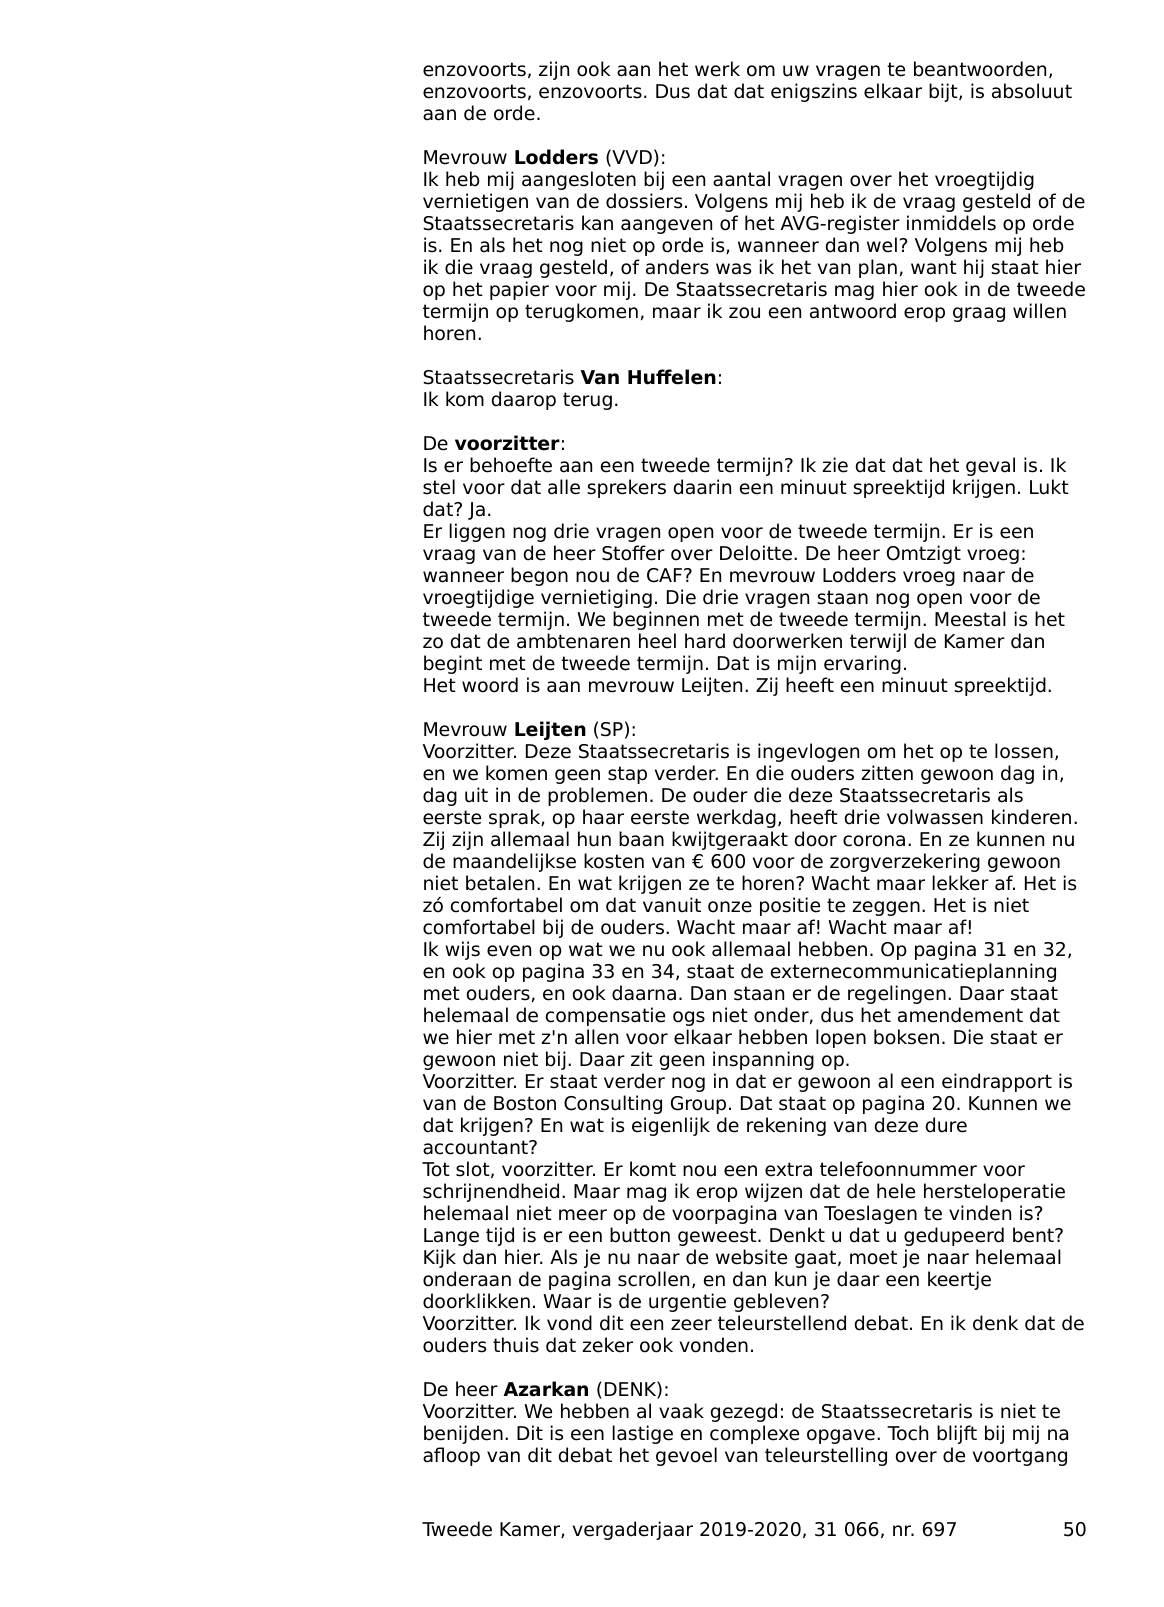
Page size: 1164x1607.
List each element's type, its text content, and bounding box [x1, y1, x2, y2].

text Het woord is aan mevrouw Leijten. Zij heeft een minuut spreektijd. [422, 675, 1087, 697]
text Er liggen nog drie vragen open voor de tweede termijn. Er is een vraag van de heer Stoffer over Deloitte. De heer Omtzigt vroeg: wanneer begon nou de CAF? En mevrouw Lodders vroeg naar de vroegtijdige vernietiging. Die drie vragen staan nog open voor de tweede termijn. We beginnen met de tweede termijn. Meestal is het zo dat de ambtenaren heel hard doorwerken terwijl de Kamer dan begint met de tweede termijn. Dat is mijn ervaring. [422, 521, 1087, 675]
text Is er behoefte aan een tweede termijn? Ik zie dat dat het geval is. Ik stel voor dat alle sprekers daarin een minuut spreektijd krijgen. Lukt dat? Ja. [422, 455, 1087, 521]
text Ik heb mij aangesloten bij een aantal vragen over het vroegtijdig vernietigen van de dossiers. Volgens mij heb ik de vraag gesteld of de Staatssecretaris kan aangeven of het AVG-register inmiddels op orde is. En als het nog niet op orde is, wanneer dan wel? Volgens mij heb ik die vraag gesteld, of anders was ik het van plan, want hij staat hier op het papier voor mij. De Staatssecretaris mag hier ook in de tweede termijn op terugkomen, maar ik zou een antwoord erop graag willen horen. [422, 169, 1087, 345]
text Tot slot, voorzitter. Er komt nou een extra telefoonnummer voor schrijnendheid. Maar mag ik erop wijzen dat de hele hersteloperatie helemaal niet meer op de voorpagina van Toeslagen te vinden is? Lange tijd is er een button geweest. Denkt u dat u gedupeerd bent? Kijk dan hier. Als je nu naar de website gaat, moet je naar helemaal onderaan de pagina scrollen, en dan kun je daar een keertje doorklikken. Waar is de urgentie gebleven? [422, 1159, 1087, 1313]
text De heer Azarkan (DENK): [422, 1379, 1087, 1401]
text De voorzitter: [422, 433, 1087, 455]
text Ik wijs even op wat we nu ook allemaal hebben. Op pagina 31 en 32, en ook op pagina 33 en 34, staat de externecommunicatieplanning met ouders, en ook daarna. Dan staan er de regelingen. Daar staat helemaal de compensatie ogs niet onder, dus het amendement dat we hier met z'n allen voor elkaar hebben lopen boksen. Die staat er gewoon niet bij. Daar zit geen inspanning op. [422, 939, 1087, 1071]
text Voorzitter. Ik vond dit een zeer teleurstellend debat. En ik denk dat de ouders thuis dat zeker ook vonden. [422, 1313, 1087, 1357]
text enzovoorts, zijn ook aan het werk om uw vragen te beantwoorden, enzovoorts, enzovoorts. Dus dat dat enigszins elkaar bijt, is absoluut aan de orde. [422, 59, 1087, 125]
text Voorzitter. Er staat verder nog in dat er gewoon al een eindrapport is van de Boston Consulting Group. Dat staat op pagina 20. Kunnen we dat krijgen? En wat is eigenlijk de rekening van deze dure accountant? [422, 1071, 1087, 1159]
text Mevrouw Leijten (SP): [422, 719, 1087, 741]
text Staatssecretaris Van Huffelen: [422, 367, 1087, 389]
text Voorzitter. We hebben al vaak gezegd: de Staatssecretaris is niet te benijden. Dit is een lastige en complexe opgave. Toch blijft bij mij na afloop van dit debat het gevoel van teleurstelling over de voortgang [422, 1401, 1087, 1467]
text Mevrouw Lodders (VVD): [422, 147, 1087, 169]
text Voorzitter. Deze Staatssecretaris is ingevlogen om het op te lossen, en we komen geen stap verder. En die ouders zitten gewoon dag in, dag uit in de problemen. De ouder die deze Staatssecretaris als eerste sprak, op haar eerste werkdag, heeft drie volwassen kinderen. Zij zijn allemaal hun baan kwijtgeraakt door corona. En ze kunnen nu de maandelijkse kosten van € 600 voor de zorgverzekering gewoon niet betalen. En wat krijgen ze te horen? Wacht maar lekker af. Het is zó comfortabel om dat vanuit onze positie te zeggen. Het is niet comfortabel bij de ouders. Wacht maar af! Wacht maar af! [422, 741, 1087, 939]
text Ik kom daarop terug. [422, 389, 1087, 411]
